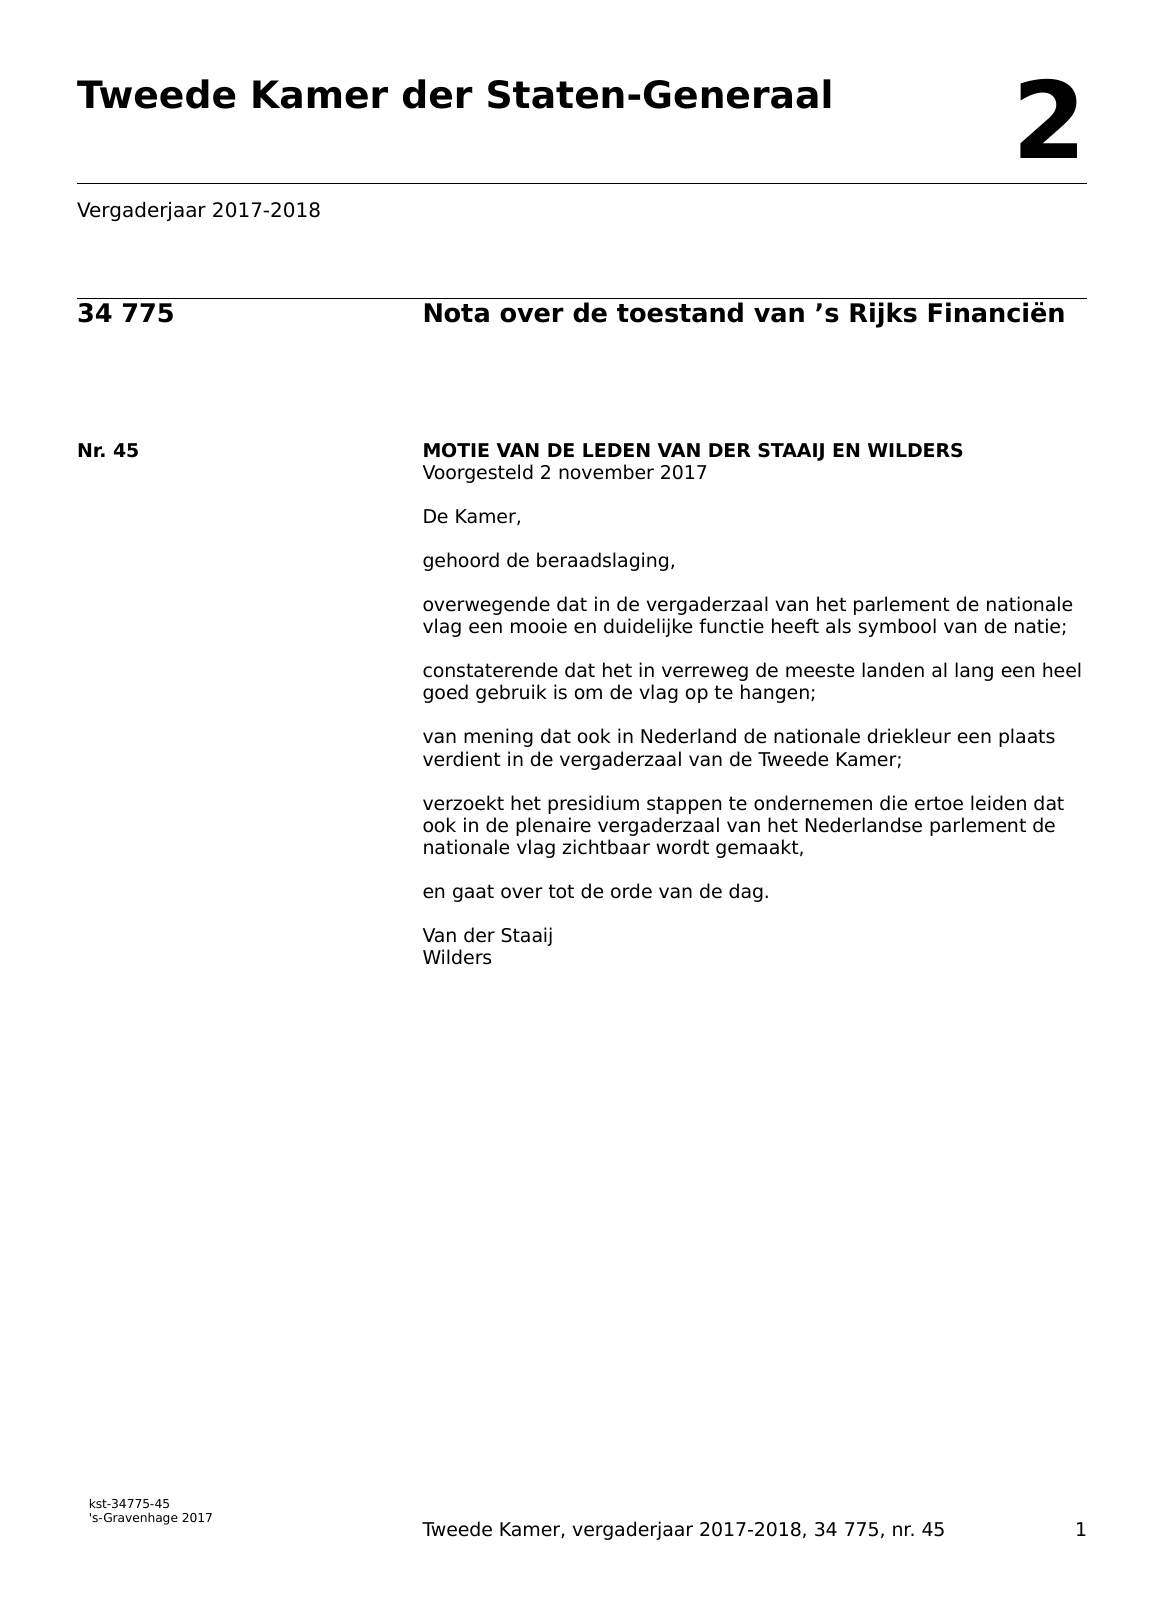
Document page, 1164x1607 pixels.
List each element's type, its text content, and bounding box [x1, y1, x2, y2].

table_header 2 [886, 59, 1087, 183]
table_cell Vergaderjaar 2017-2018 [77, 184, 1087, 298]
text Voorgesteld 2 november 2017 [422, 462, 1087, 484]
subtitle 34 775 Nota over de toestand van ’s Rijks Financiën [77, 299, 1087, 329]
text gehoord de beraadslaging, [422, 550, 1087, 572]
text en gaat over tot de orde van de dag. [422, 881, 1087, 903]
text Wilders [422, 947, 1087, 969]
text overwegende dat in de vergaderzaal van het parlement de nationale vlag een mooie en duidelijke functie heeft als symbool van de natie; [422, 594, 1087, 638]
text van mening dat ook in Nederland de nationale driekleur een plaats verdient in de vergaderzaal van de Tweede Kamer; [422, 726, 1087, 770]
table_header Tweede Kamer der Staten-Generaal [77, 59, 886, 183]
text kst-34775-45 [88, 1497, 323, 1511]
text constaterende dat het in verreweg de meeste landen al lang een heel goed gebruik is om de vlag op te hangen; [422, 660, 1087, 704]
subtitle Nr. 45 MOTIE VAN DE LEDEN VAN DER STAAIJ EN WILDERS [77, 440, 1087, 462]
text De Kamer, [422, 506, 1087, 528]
text verzoekt het presidium stappen te ondernemen die ertoe leiden dat ook in de plenaire vergaderzaal van het Nederlandse parlement de nationale vlag zichtbaar wordt gemaakt, [422, 793, 1087, 858]
text Van der Staaij [422, 925, 1087, 947]
text 's-Gravenhage 2017 [88, 1511, 323, 1525]
